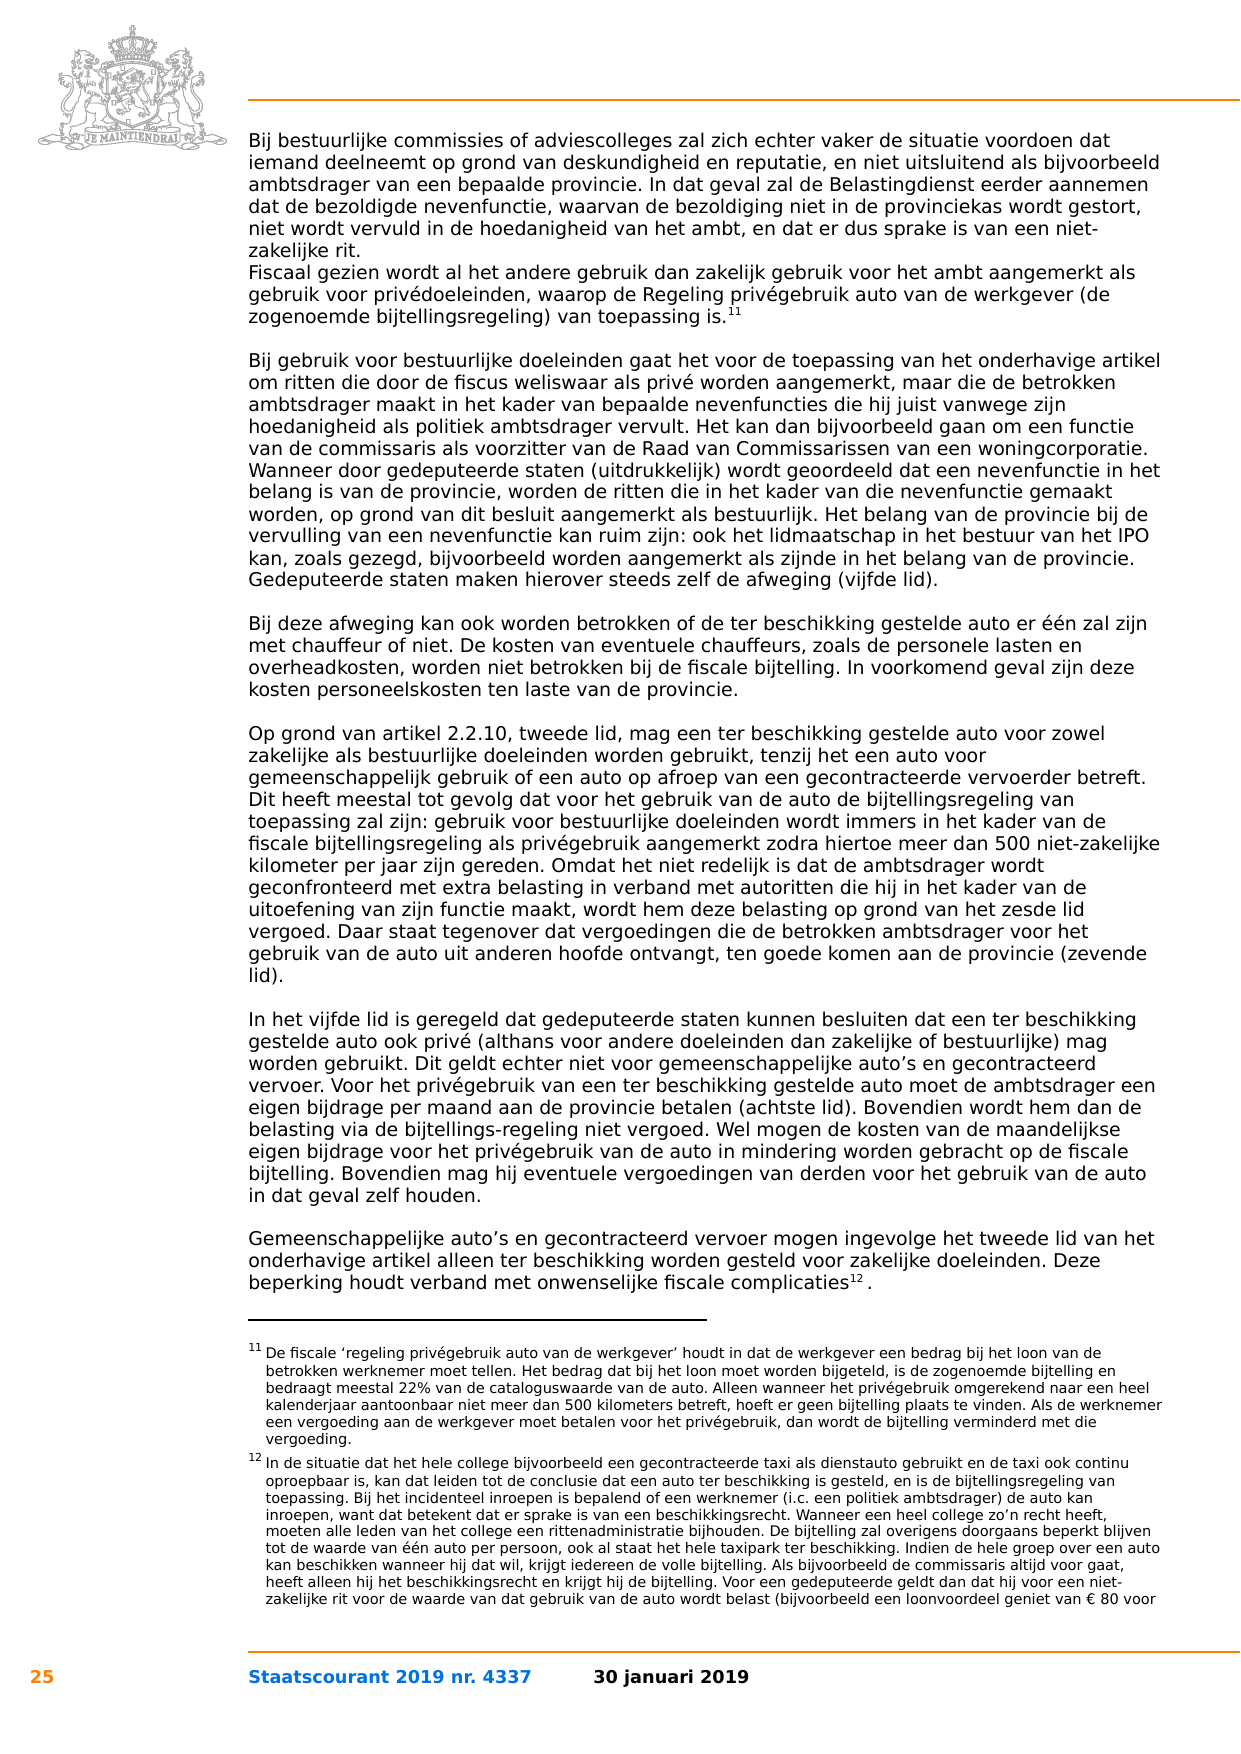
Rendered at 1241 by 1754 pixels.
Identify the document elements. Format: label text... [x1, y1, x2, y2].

text Bij bestuurlijke commissies of adviescolleges zal zich echter vaker de situatie voordoen dat iemand deelneemt op grond van deskundigheid en reputatie, en niet uitsluitend als bijvoorbeeld ambtsdrager van een bepaalde provincie. In dat geval zal de Belastingdienst eerder aannemen dat de bezoldigde nevenfunctie, waarvan de bezoldiging niet in de provinciekas wordt gestort, niet wordt vervuld in de hoedanigheid van het ambt, en dat er dus sprake is van een niet-zakelijke rit. [248, 130, 1163, 262]
text Op grond van artikel 2.2.10, tweede lid, mag een ter beschikking gestelde auto voor zowel zakelijke als bestuurlijke doeleinden worden gebruikt, tenzij het een auto voor gemeenschappelijk gebruik of een auto op afroep van een gecontracteerde vervoerder betreft. Dit heeft meestal tot gevolg dat voor het gebruik van de auto de bijtellingsregeling van toepassing zal zijn: gebruik voor bestuurlijke doeleinden wordt immers in het kader van de fiscale bijtellingsregeling als privégebruik aangemerkt zodra hiertoe meer dan 500 niet-zakelijke kilometer per jaar zijn gereden. Omdat het niet redelijk is dat de ambtsdrager wordt geconfronteerd met extra belasting in verband met autoritten die hij in het kader van de uitoefening van zijn functie maakt, wordt hem deze belasting op grond van het zesde lid vergoed. Daar staat tegenover dat vergoedingen die de betrokken ambtsdrager voor het gebruik van de auto uit anderen hoofde ontvangt, ten goede komen aan de provincie (zevende lid). [248, 723, 1163, 987]
text In het vijfde lid is geregeld dat gedeputeerde staten kunnen besluiten dat een ter beschikking gestelde auto ook privé (althans voor andere doeleinden dan zakelijke of bestuurlijke) mag worden gebruikt. Dit geldt echter niet voor gemeenschappelijke auto’s en gecontracteerd vervoer. Voor het privégebruik van een ter beschikking gestelde auto moet de ambtsdrager een eigen bijdrage per maand aan de provincie betalen (achtste lid). Bovendien wordt hem dan de belasting via de bijtellings-regeling niet vergoed. Wel mogen de kosten van de maandelijkse eigen bijdrage voor het privégebruik van de auto in mindering worden gebracht op de fiscale bijtelling. Bovendien mag hij eventuele vergoedingen van derden voor het gebruik van de auto in dat geval zelf houden. [248, 1009, 1163, 1206]
text In de situatie dat het hele college bijvoorbeeld een gecontracteerde taxi als dienstauto gebruikt en de taxi ook continu oproepbaar is, kan dat leiden tot de conclusie dat een auto ter beschikking is gesteld, en is de bijtellingsregeling van toepassing. Bij het incidenteel inroepen is bepalend of een werknemer (i.c. een politiek ambtsdrager) de auto kan inroepen, want dat betekent dat er sprake is van een beschikkingsrecht. Wanneer een heel college zo’n recht heeft, moeten alle leden van het college een rittenadministratie bijhouden. De bijtelling zal overigens doorgaans beperkt blijven tot de waarde van één auto per persoon, ook al staat het hele taxipark ter beschikking. Indien de hele groep over een auto kan beschikken wanneer hij dat wil, krijgt iedereen de volle bijtelling. Als bijvoorbeeld de commissaris altijd voor gaat, heeft alleen hij het beschikkingsrecht en krijgt hij de bijtelling. Voor een gedeputeerde geldt dan dat hij voor een niet-zakelijke rit voor de waarde van dat gebruik van de auto wordt belast (bijvoorbeeld een loonvoordeel geniet van € 80 voor [248, 1451, 1163, 1608]
text De fiscale ‘regeling privégebruik auto van de werkgever’ houdt in dat de werkgever een bedrag bij het loon van de betrokken werknemer moet tellen. Het bedrag dat bij het loon moet worden bijgeteld, is de zogenoemde bijtelling en bedraagt meestal 22% van de cataloguswaarde van de auto. Alleen wanneer het privégebruik omgerekend naar een heel kalenderjaar aantoonbaar niet meer dan 500 kilometers betreft, hoeft er geen bijtelling plaats te vinden. Als de werknemer een vergoeding aan de werkgever moet betalen voor het privégebruik, dan wordt de bijtelling verminderd met die vergoeding. [248, 1341, 1163, 1448]
text Bij gebruik voor bestuurlijke doeleinden gaat het voor de toepassing van het onderhavige artikel om ritten die door de fiscus weliswaar als privé worden aangemerkt, maar die de betrokken ambtsdrager maakt in het kader van bepaalde nevenfuncties die hij juist vanwege zijn hoedanigheid als politiek ambtsdrager vervult. Het kan dan bijvoorbeeld gaan om een functie van de commissaris als voorzitter van de Raad van Commissarissen van een woningcorporatie. Wanneer door gedeputeerde staten (uitdrukkelijk) wordt geoordeeld dat een nevenfunctie in het belang is van de provincie, worden de ritten die in het kader van die nevenfunctie gemaakt worden, op grond van dit besluit aangemerkt als bestuurlijk. Het belang van de provincie bij de vervulling van een nevenfunctie kan ruim zijn: ook het lidmaatschap in het bestuur van het IPO kan, zoals gezegd, bijvoorbeeld worden aangemerkt als zijnde in het belang van de provincie. Gedeputeerde staten maken hierover steeds zelf de afweging (vijfde lid). [248, 349, 1163, 591]
text Bij deze afweging kan ook worden betrokken of de ter beschikking gestelde auto er één zal zijn met chauffeur of niet. De kosten van eventuele chauffeurs, zoals de personele lasten en overheadkosten, worden niet betrokken bij de fiscale bijtelling. In voorkomend geval zijn deze kosten personeelskosten ten laste van de provincie. [248, 613, 1163, 701]
text Fiscaal gezien wordt al het andere gebruik dan zakelijk gebruik voor het ambt aangemerkt als gebruik voor privédoeleinden, waarop de Regeling privégebruik auto van de werkgever (de zogenoemde bijtellingsregeling) van toepassing is. [248, 262, 1163, 328]
text Gemeenschappelijke auto’s en gecontracteerd vervoer mogen ingevolge het tweede lid van het onderhavige artikel alleen ter beschikking worden gesteld voor zakelijke doeleinden. Deze beperking houdt verband met onwenselijke fiscale complicaties. [248, 1228, 1163, 1294]
picture [38, 25, 227, 150]
